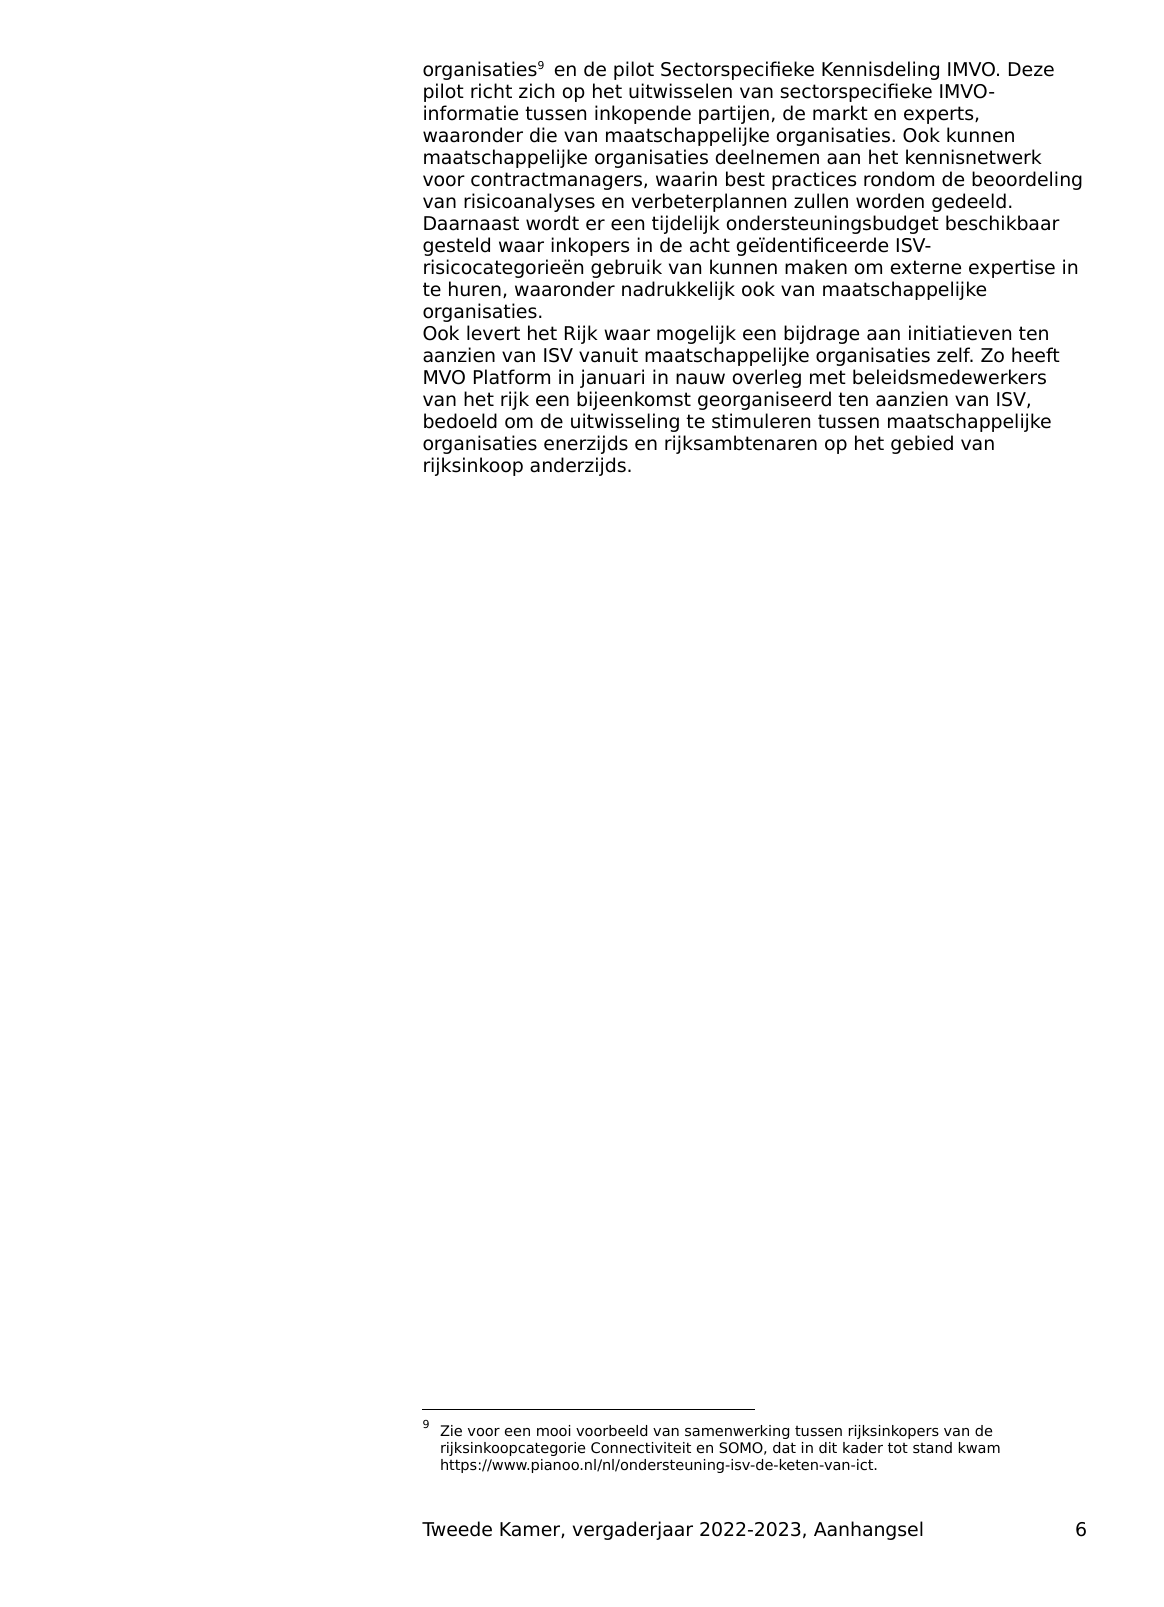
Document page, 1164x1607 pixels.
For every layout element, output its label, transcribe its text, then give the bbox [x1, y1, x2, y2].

text organisaties en de pilot Sectorspecifieke Kennisdeling IMVO. Deze pilot richt zich op het uitwisselen van sectorspecifieke IMVO-informatie tussen inkopende partijen, de markt en experts, waaronder die van maatschappelijke organisaties. Ook kunnen maatschappelijke organisaties deelnemen aan het kennisnetwerk voor contractmanagers, waarin best practices rondom de beoordeling van risicoanalyses en verbeterplannen zullen worden gedeeld. Daarnaast wordt er een tijdelijk ondersteuningsbudget beschikbaar gesteld waar inkopers in de acht geïdentificeerde ISV-risicocategorieën gebruik van kunnen maken om externe expertise in te huren, waaronder nadrukkelijk ook van maatschappelijke organisaties. [422, 59, 1087, 323]
text Zie voor een mooi voorbeeld van samenwerking tussen rijksinkopers van de rijksinkoopcategorie Connectiviteit en SOMO, dat in dit kader tot stand kwam https://www.pianoo.nl/nl/ondersteuning-isv-de-keten-van-ict. [422, 1418, 1087, 1474]
text Ook levert het Rijk waar mogelijk een bijdrage aan initiatieven ten aanzien van ISV vanuit maatschappelijke organisaties zelf. Zo heeft MVO Platform in januari in nauw overleg met beleidsmedewerkers van het rijk een bijeenkomst georganiseerd ten aanzien van ISV, bedoeld om de uitwisseling te stimuleren tussen maatschappelijke organisaties enerzijds en rijksambtenaren op het gebied van rijksinkoop anderzijds. [422, 323, 1087, 477]
